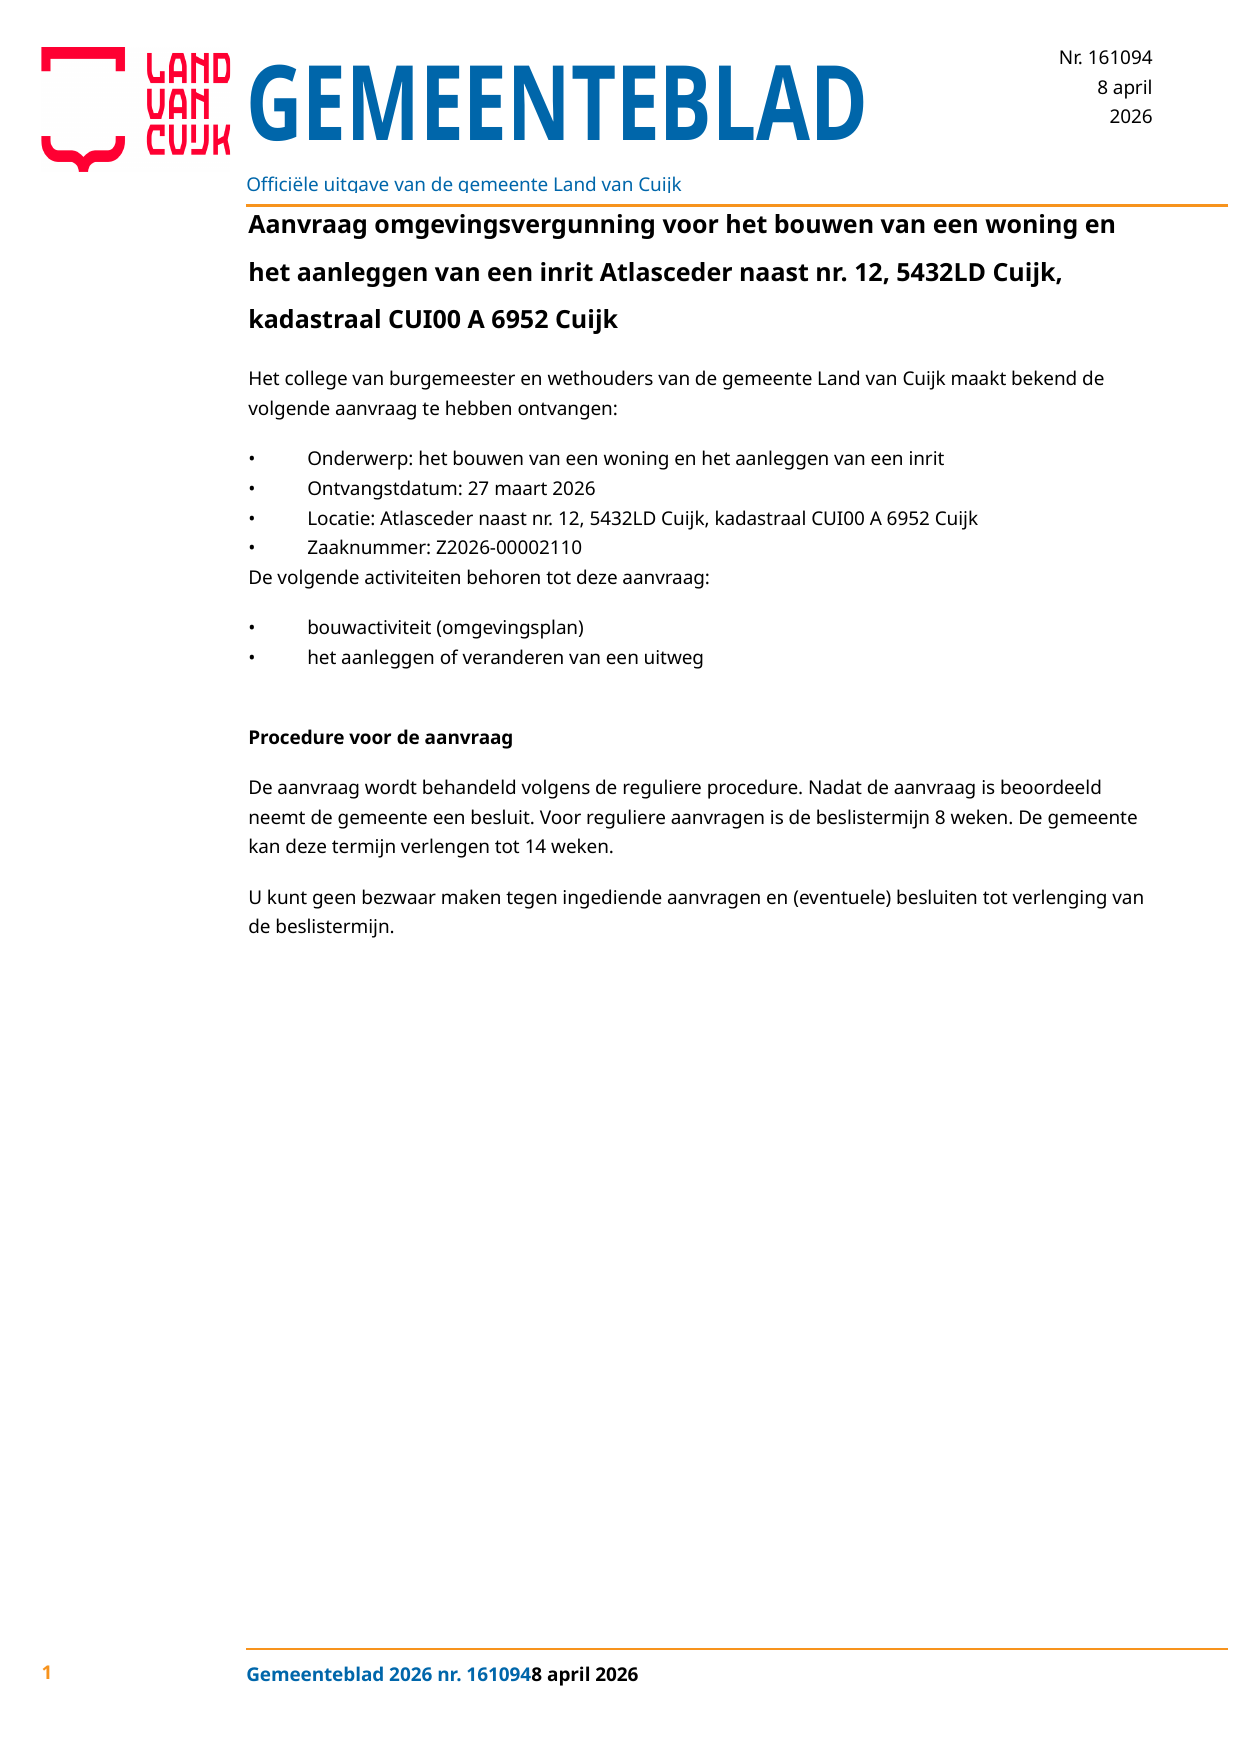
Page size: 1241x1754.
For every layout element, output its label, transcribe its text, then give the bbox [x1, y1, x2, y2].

picture [41, 47, 231, 172]
list Onderwerp: het bouwen van een woning en het aanleggen van een inrit [248, 446, 1152, 471]
text U kunt geen bezwaar maken tegen ingediende aanvragen en (eventuele) besluiten tot verlenging van de beslistermijn. [248, 884, 1152, 939]
text De aanvraag wordt behandeld volgens de reguliere procedure. Nadat de aanvraag is beoordeeld neemt de gemeente een besluit. Voor reguliere aanvragen is de beslistermijn 8 weken. De gemeente kan deze termijn verlengen tot 14 weken. [248, 774, 1152, 859]
list bouwactiviteit (omgevingsplan) [248, 614, 1152, 640]
text Het college van burgemeester en wethouders van de gemeente Land van Cuijk maakt bekend de volgende aanvraag te hebben ontvangen: [248, 366, 1152, 421]
list het aanleggen of veranderen van een uitweg [248, 644, 1152, 669]
list Zaaknummer: Z2026-00002110 [248, 534, 1152, 560]
text De volgende activiteiten behoren tot deze aanvraag: [248, 564, 1152, 589]
list Locatie: Atlasceder naast nr. 12, 5432LD Cuijk, kadastraal CUI00 A 6952 Cuijk [248, 505, 1152, 530]
text Aanvraag omgevingsvergunning voor het bouwen van een woning en het aanleggen van een inrit Atlasceder naast nr. 12, 5432LD Cuijk, kadastraal CUI00 A 6952 Cuijk [248, 207, 1152, 336]
text Procedure voor de aanvraag [248, 724, 1152, 749]
list Ontvangstdatum: 27 maart 2026 [248, 475, 1152, 501]
